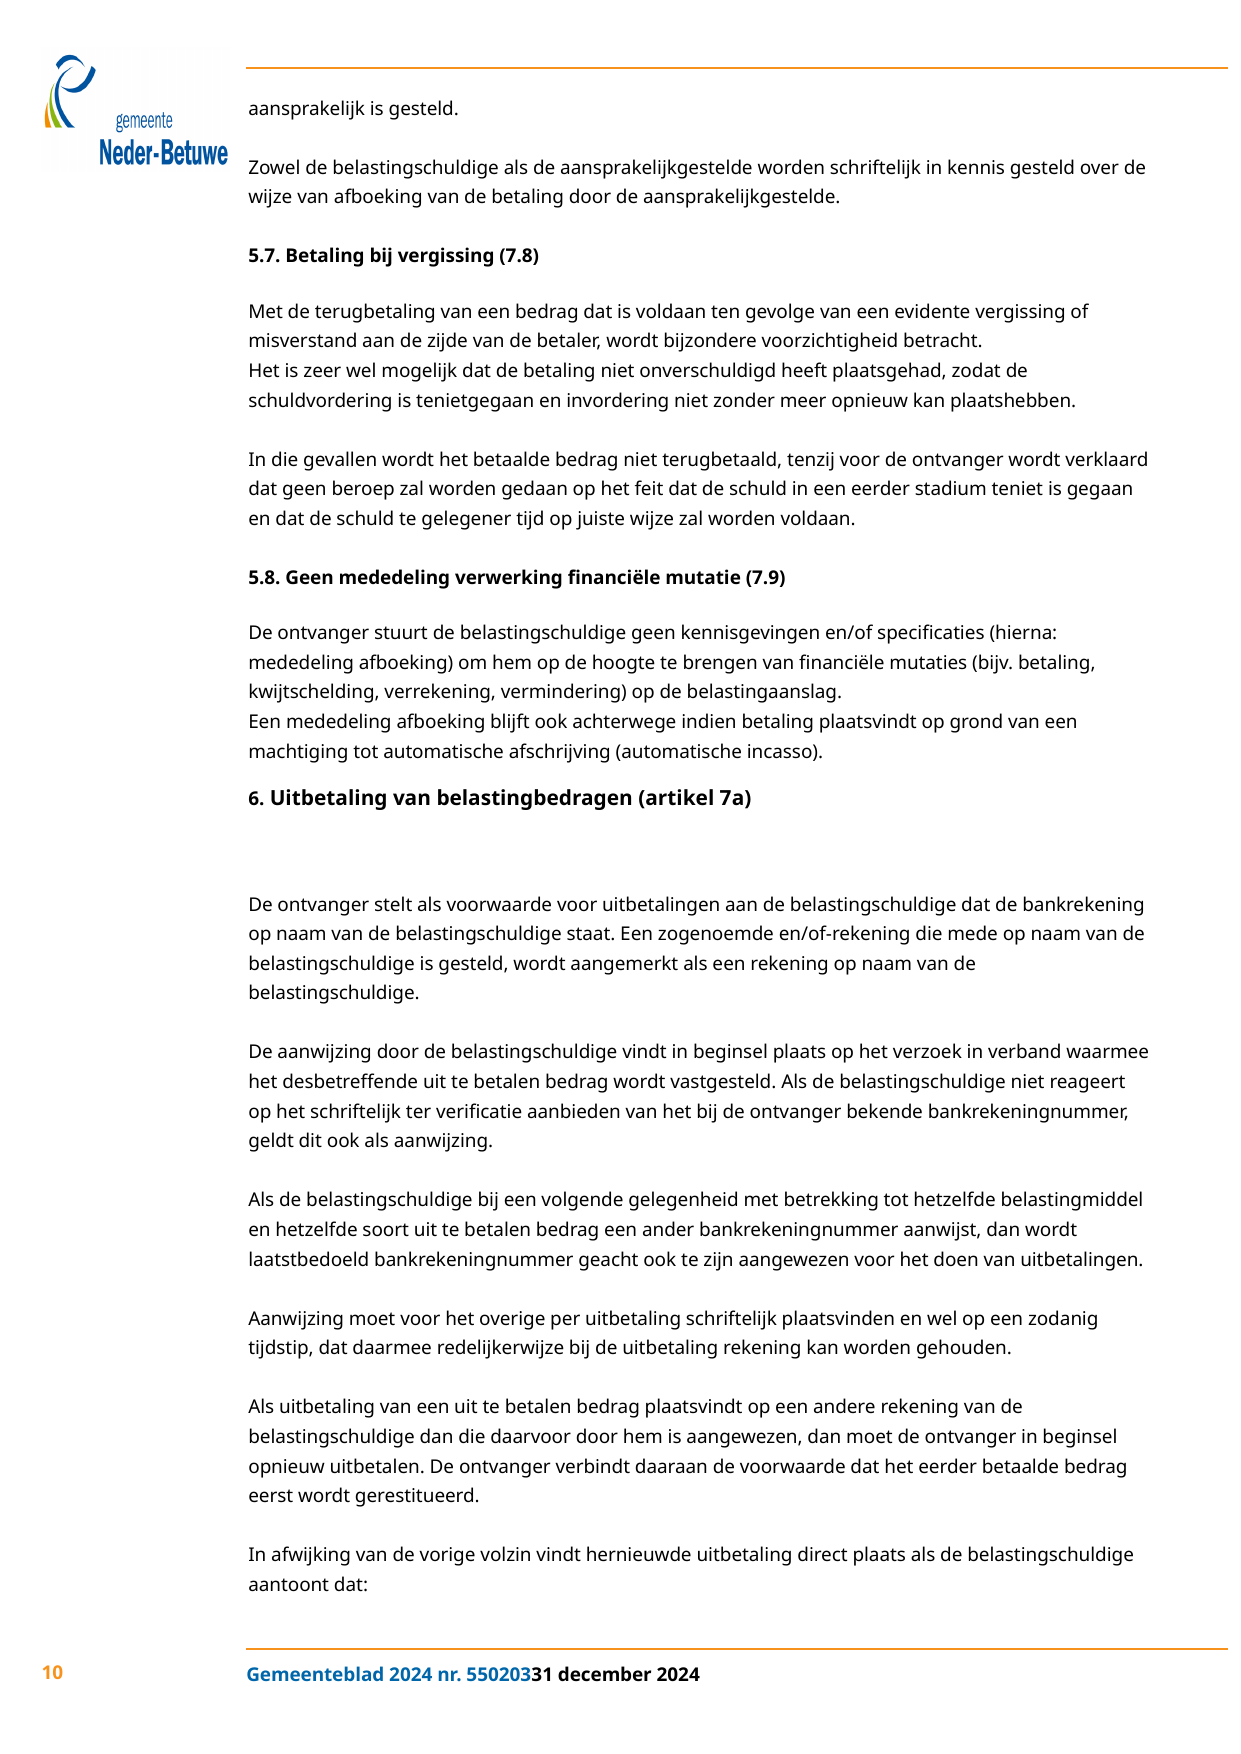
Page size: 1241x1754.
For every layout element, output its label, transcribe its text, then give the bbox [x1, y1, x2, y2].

text Als de belastingschuldige bij een volgende gelegenheid met betrekking tot hetzelfde belastingmiddel en hetzelfde soort uit te betalen bedrag een ander bankrekeningnummer aanwijst, dan wordt laatstbedoeld bankrekeningnummer geacht ook te zijn aangewezen voor het doen van uitbetalingen. [248, 1187, 1152, 1272]
text In afwijking van de vorige volzin vindt hernieuwde uitbetaling direct plaats als de belastingschuldige aantoont dat: [248, 1542, 1152, 1597]
picture [41, 47, 231, 172]
text Een mededeling afboeking blijft ook achterwege indien betaling plaatsvindt op grond van een machtiging tot automatische afschrijving (automatische incasso). [248, 708, 1152, 764]
text De ontvanger stuurt de belastingschuldige geen kennisgevingen en/of specificaties (hierna: mededeling afboeking) om hem op de hoogte te brengen van financiële mutaties (bijv. betaling, kwijtschelding, verrekening, vermindering) op de belastingaanslag. [248, 619, 1152, 704]
text Met de terugbetaling van een bedrag dat is voldaan ten gevolge van een evidente vergissing of misverstand aan de zijde van de betaler, wordt bijzondere voorzichtigheid betracht. [248, 298, 1152, 353]
text Zowel de belastingschuldige als de aansprakelijkgestelde worden schriftelijk in kennis gesteld over de wijze van afboeking van de betaling door de aansprakelijkgestelde. [248, 154, 1152, 209]
text In die gevallen wordt het betaalde bedrag niet terugbetaald, tenzij voor de ontvanger wordt verklaard dat geen beroep zal worden gedaan op het feit dat de schuld in een eerder stadium teniet is gegaan en dat de schuld te gelegener tijd op juiste wijze zal worden voldaan. [248, 446, 1152, 531]
text De aanwijzing door de belastingschuldige vindt in beginsel plaats op het verzoek in verband waarmee het desbetreffende uit te betalen bedrag wordt vastgesteld. Als de belastingschuldige niet reageert op het schriftelijk ter verificatie aanbieden van het bij de ontvanger bekende bankrekeningnummer, geldt dit ook als aanwijzing. [248, 1039, 1152, 1153]
text 5.8. Geen mededeling verwerking financiële mutatie (7.9) [248, 564, 1152, 590]
text 5.7. Betaling bij vergissing (7.8) [248, 243, 1152, 268]
text Aanwijzing moet voor het overige per uitbetaling schriftelijk plaatsvinden en wel op een zodanig tijdstip, dat daarmee redelijkerwijze bij de uitbetaling rekening kan worden gehouden. [248, 1305, 1152, 1360]
text aansprakelijk is gesteld. [248, 95, 1152, 121]
text De ontvanger stelt als voorwaarde voor uitbetalingen aan de belastingschuldige dat de bankrekening op naam van de belastingschuldige staat. Een zogenoemde en/of-rekening die mede op naam van de belastingschuldige is gesteld, wordt aangemerkt als een rekening op naam van de belastingschuldige. [248, 891, 1152, 1005]
text Als uitbetaling van een uit te betalen bedrag plaatsvindt op een andere rekening van de belastingschuldige dan die daarvoor door hem is aangewezen, dan moet de ontvanger in beginsel opnieuw uitbetalen. De ontvanger verbindt daaraan de voorwaarde dat het eerder betaalde bedrag eerst wordt gerestitueerd. [248, 1394, 1152, 1508]
text 6. Uitbetaling van belastingbedragen (artikel 7a) [248, 783, 1152, 812]
text Het is zeer wel mogelijk dat de betaling niet onverschuldigd heeft plaatsgehad, zodat de schuldvordering is tenietgegaan en invordering niet zonder meer opnieuw kan plaatshebben. [248, 357, 1152, 412]
